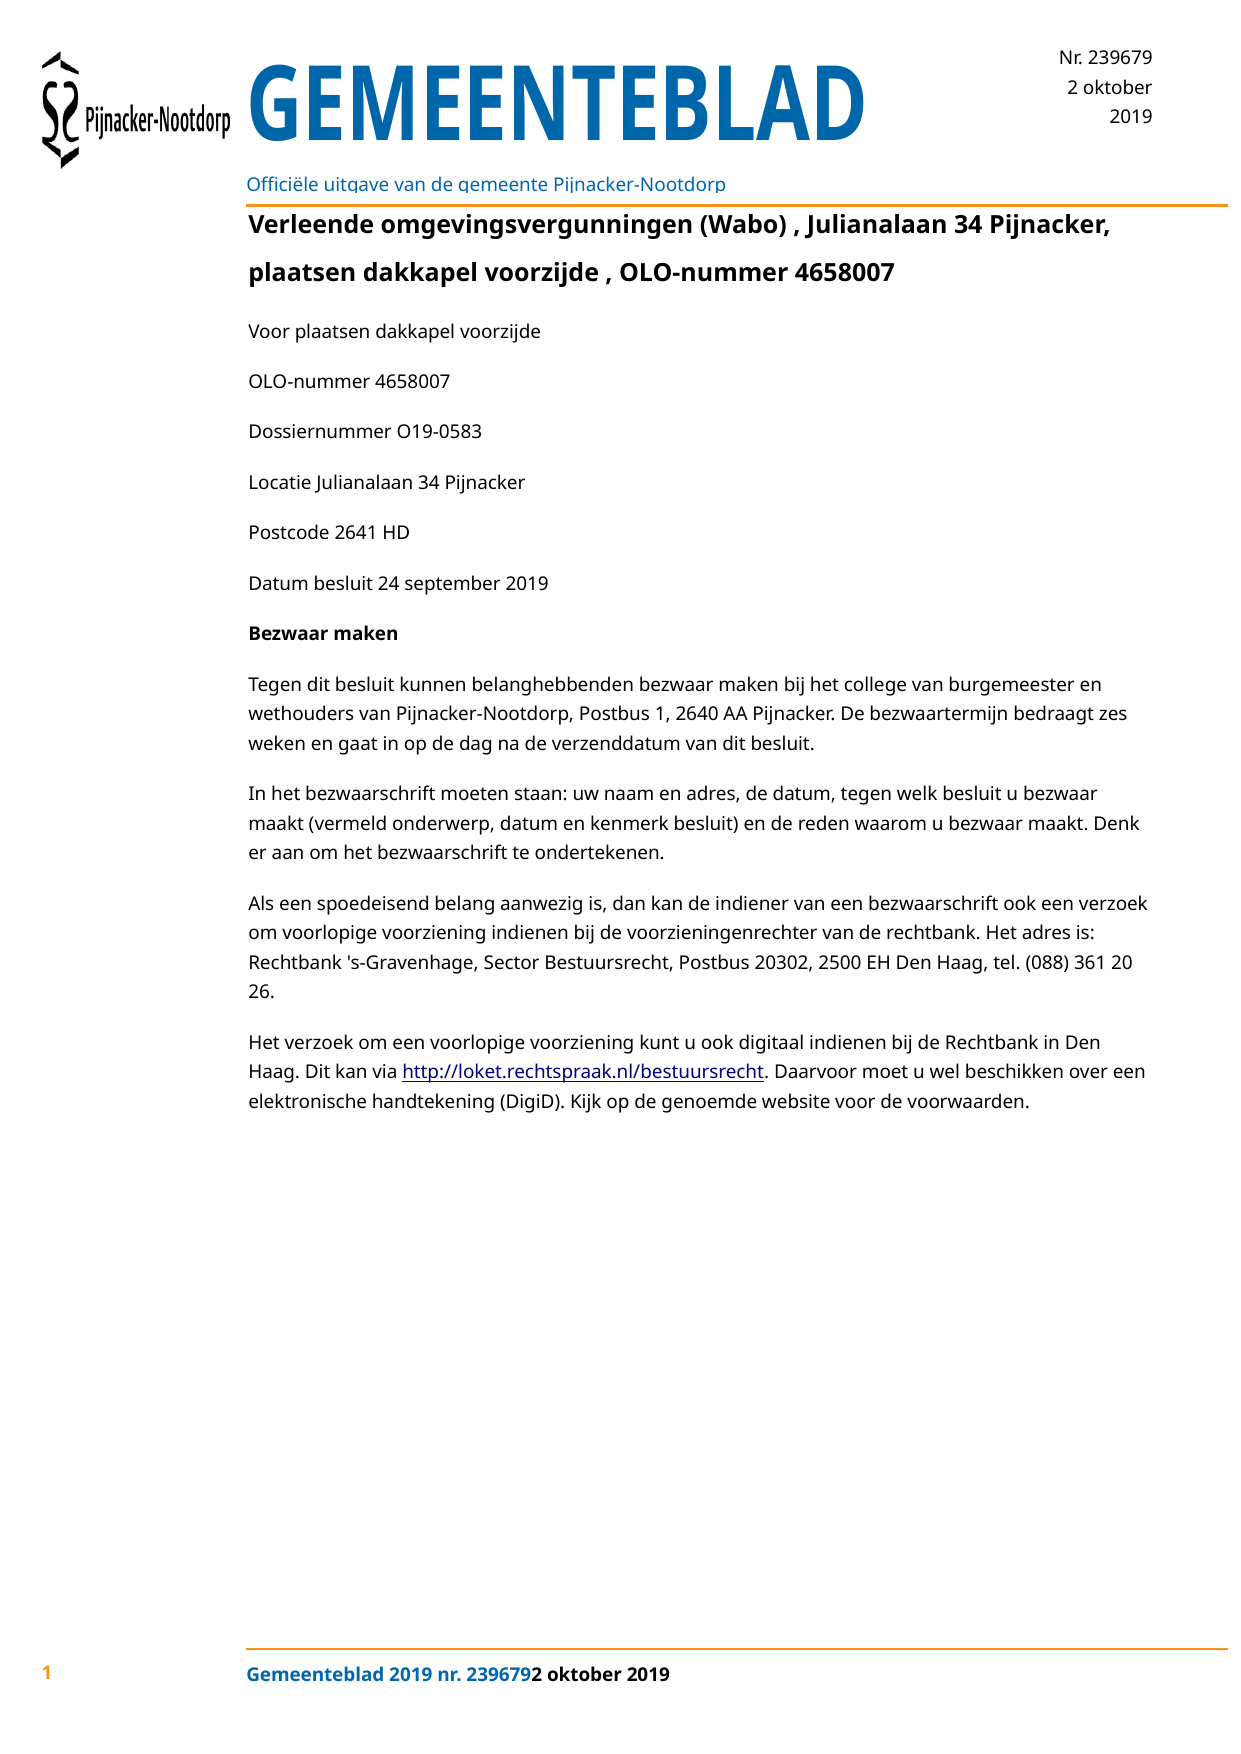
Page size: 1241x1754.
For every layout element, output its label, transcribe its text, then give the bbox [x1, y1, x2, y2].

text Tegen dit besluit kunnen belanghebbenden bezwaar maken bij het college van burgemeester en wethouders van Pijnacker-Nootdorp, Postbus 1, 2640 AA Pijnacker. De bezwaartermijn bedraagt zes weken en gaat in op de dag na de verzenddatum van dit besluit. [248, 671, 1152, 756]
text Dossiernummer O19-0583 [248, 419, 1152, 444]
text Bezwaar maken [248, 620, 1152, 646]
text Verleende omgevingsvergunningen (Wabo) , Julianalaan 34 Pijnacker, plaatsen dakkapel voorzijde , OLO-nummer 4658007 [248, 207, 1152, 288]
text OLO-nummer 4658007 [248, 368, 1152, 394]
text Postcode 2641 HD [248, 519, 1152, 545]
text In het bezwaarschrift moeten staan: uw naam en adres, de datum, tegen welk besluit u bezwaar maakt (vermeld onderwerp, datum en kenmerk besluit) en de reden waarom u bezwaar maakt. Denk er aan om het bezwaarschrift te ondertekenen. [248, 780, 1152, 865]
picture [41, 47, 231, 172]
text Locatie Julianalaan 34 Pijnacker [248, 469, 1152, 495]
text Datum besluit 24 september 2019 [248, 570, 1152, 596]
text Het verzoek om een voorlopige voorziening kunt u ook digitaal indienen bij de Rechtbank in Den Haag. Dit kan via http://loket.rechtspraak.nl/bestuursrecht. Daarvoor moet u wel beschikken over een elektronische handtekening (DigiD). Kijk op de genoemde website voor de voorwaarden. [248, 1029, 1152, 1114]
text Voor plaatsen dakkapel voorzijde [248, 318, 1152, 344]
text Als een spoedeisend belang aanwezig is, dan kan de indiener van een bezwaarschrift ook een verzoek om voorlopige voorziening indienen bij de voorzieningenrechter van de rechtbank. Het adres is: Rechtbank 's-Gravenhage, Sector Bestuursrecht, Postbus 20302, 2500 EH Den Haag, tel. (088) 361 20 26. [248, 890, 1152, 1004]
